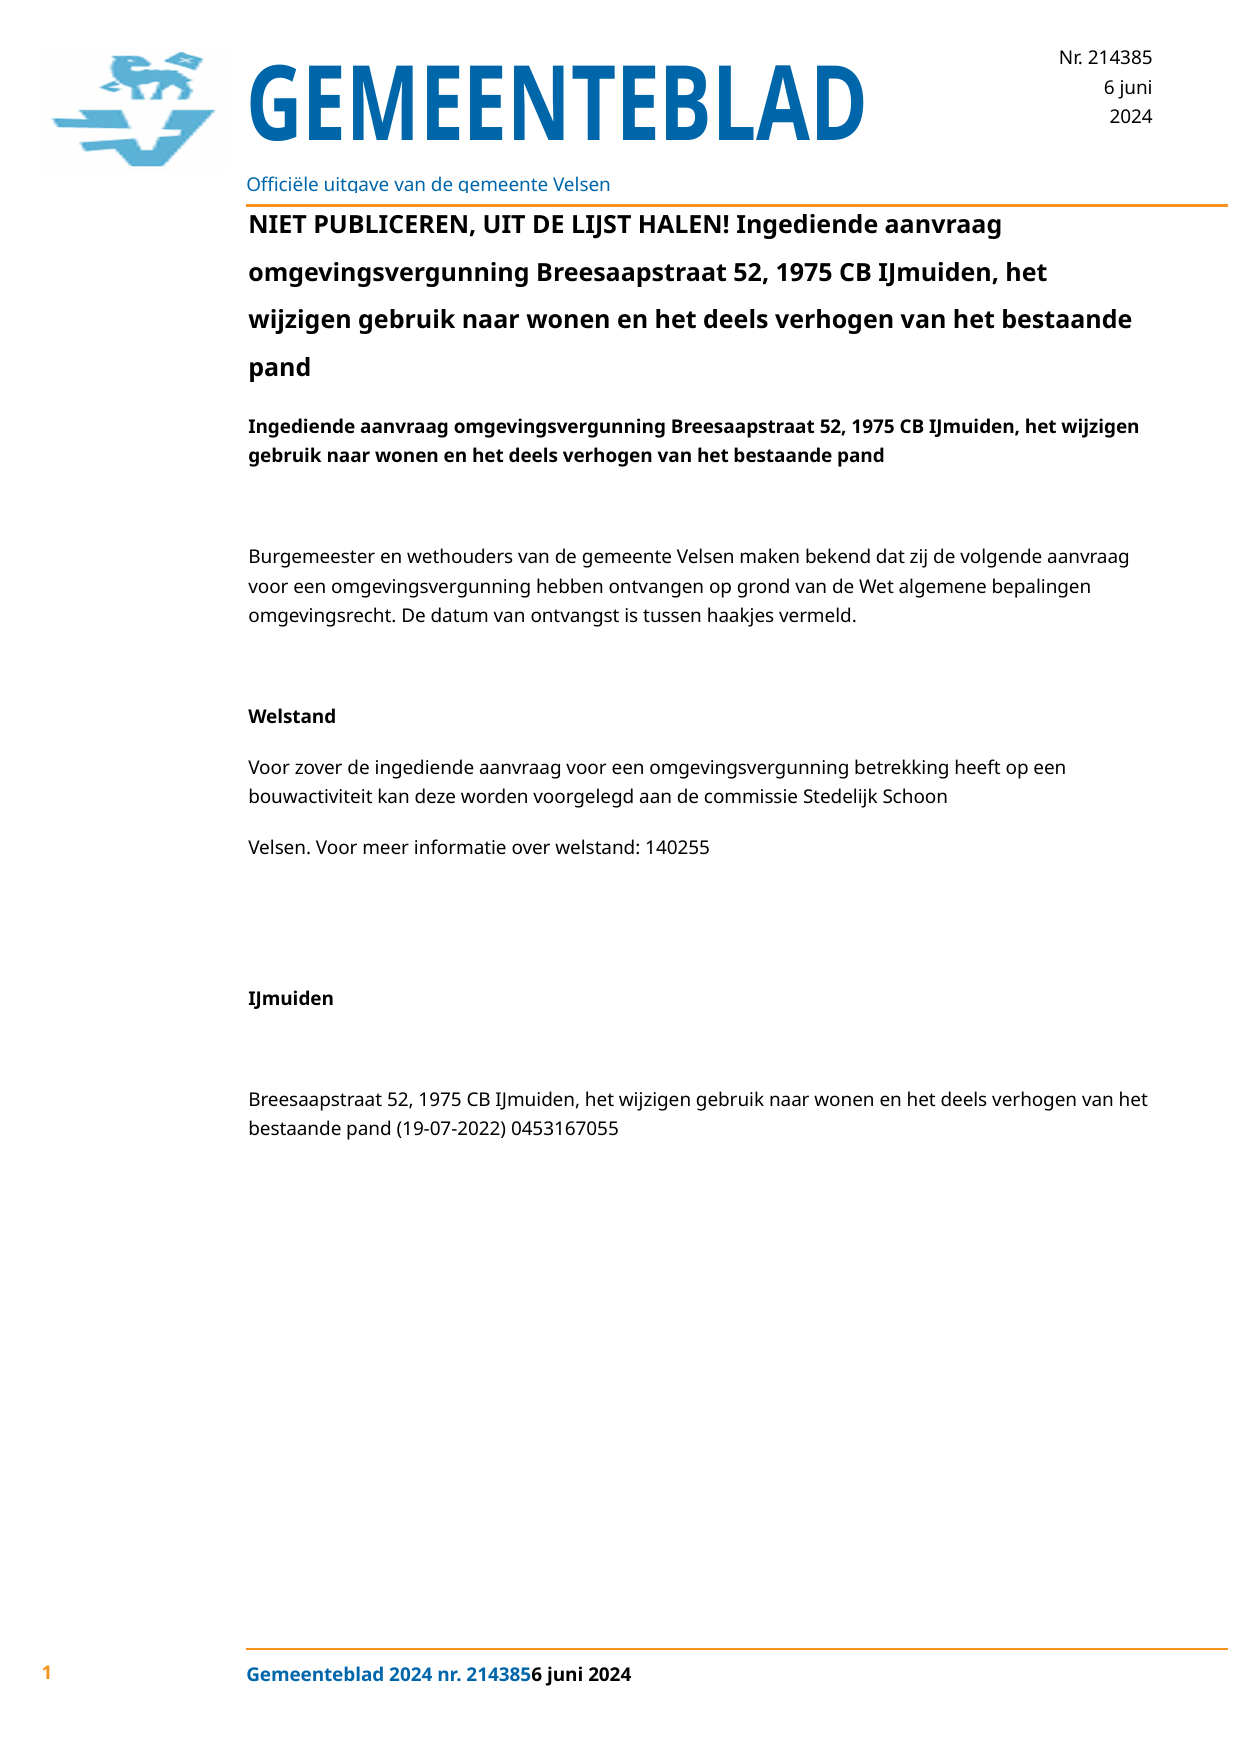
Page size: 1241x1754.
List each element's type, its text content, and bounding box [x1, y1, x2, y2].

text Ingediende aanvraag omgevingsvergunning Breesaapstraat 52, 1975 CB IJmuiden, het wijzigen gebruik naar wonen en het deels verhogen van het bestaande pand [248, 413, 1152, 468]
text IJmuiden [248, 985, 1152, 1011]
text Burgemeester en wethouders van de gemeente Velsen maken bekend dat zij de volgende aanvraag voor een omgevingsvergunning hebben ontvangen op grond van de Wet algemene bepalingen omgevingsrecht. De datum van ontvangst is tussen haakjes vermeld. [248, 543, 1152, 628]
picture [41, 47, 231, 172]
text Voor zover de ingediende aanvraag voor een omgevingsvergunning betrekking heeft op een bouwactiviteit kan deze worden voorgelegd aan de commissie Stedelijk Schoon [248, 754, 1152, 809]
text Welstand [248, 703, 1152, 729]
text NIET PUBLICEREN, UIT DE LIJST HALEN! Ingediende aanvraag omgevingsvergunning Breesaapstraat 52, 1975 CB IJmuiden, het wijzigen gebruik naar wonen en het deels verhogen van het bestaande pand [248, 207, 1152, 384]
text Velsen. Voor meer informatie over welstand: 140255 [248, 834, 1152, 860]
text Breesaapstraat 52, 1975 CB IJmuiden, het wijzigen gebruik naar wonen en het deels verhogen van het bestaande pand (19-07-2022) 0453167055 [248, 1086, 1152, 1141]
